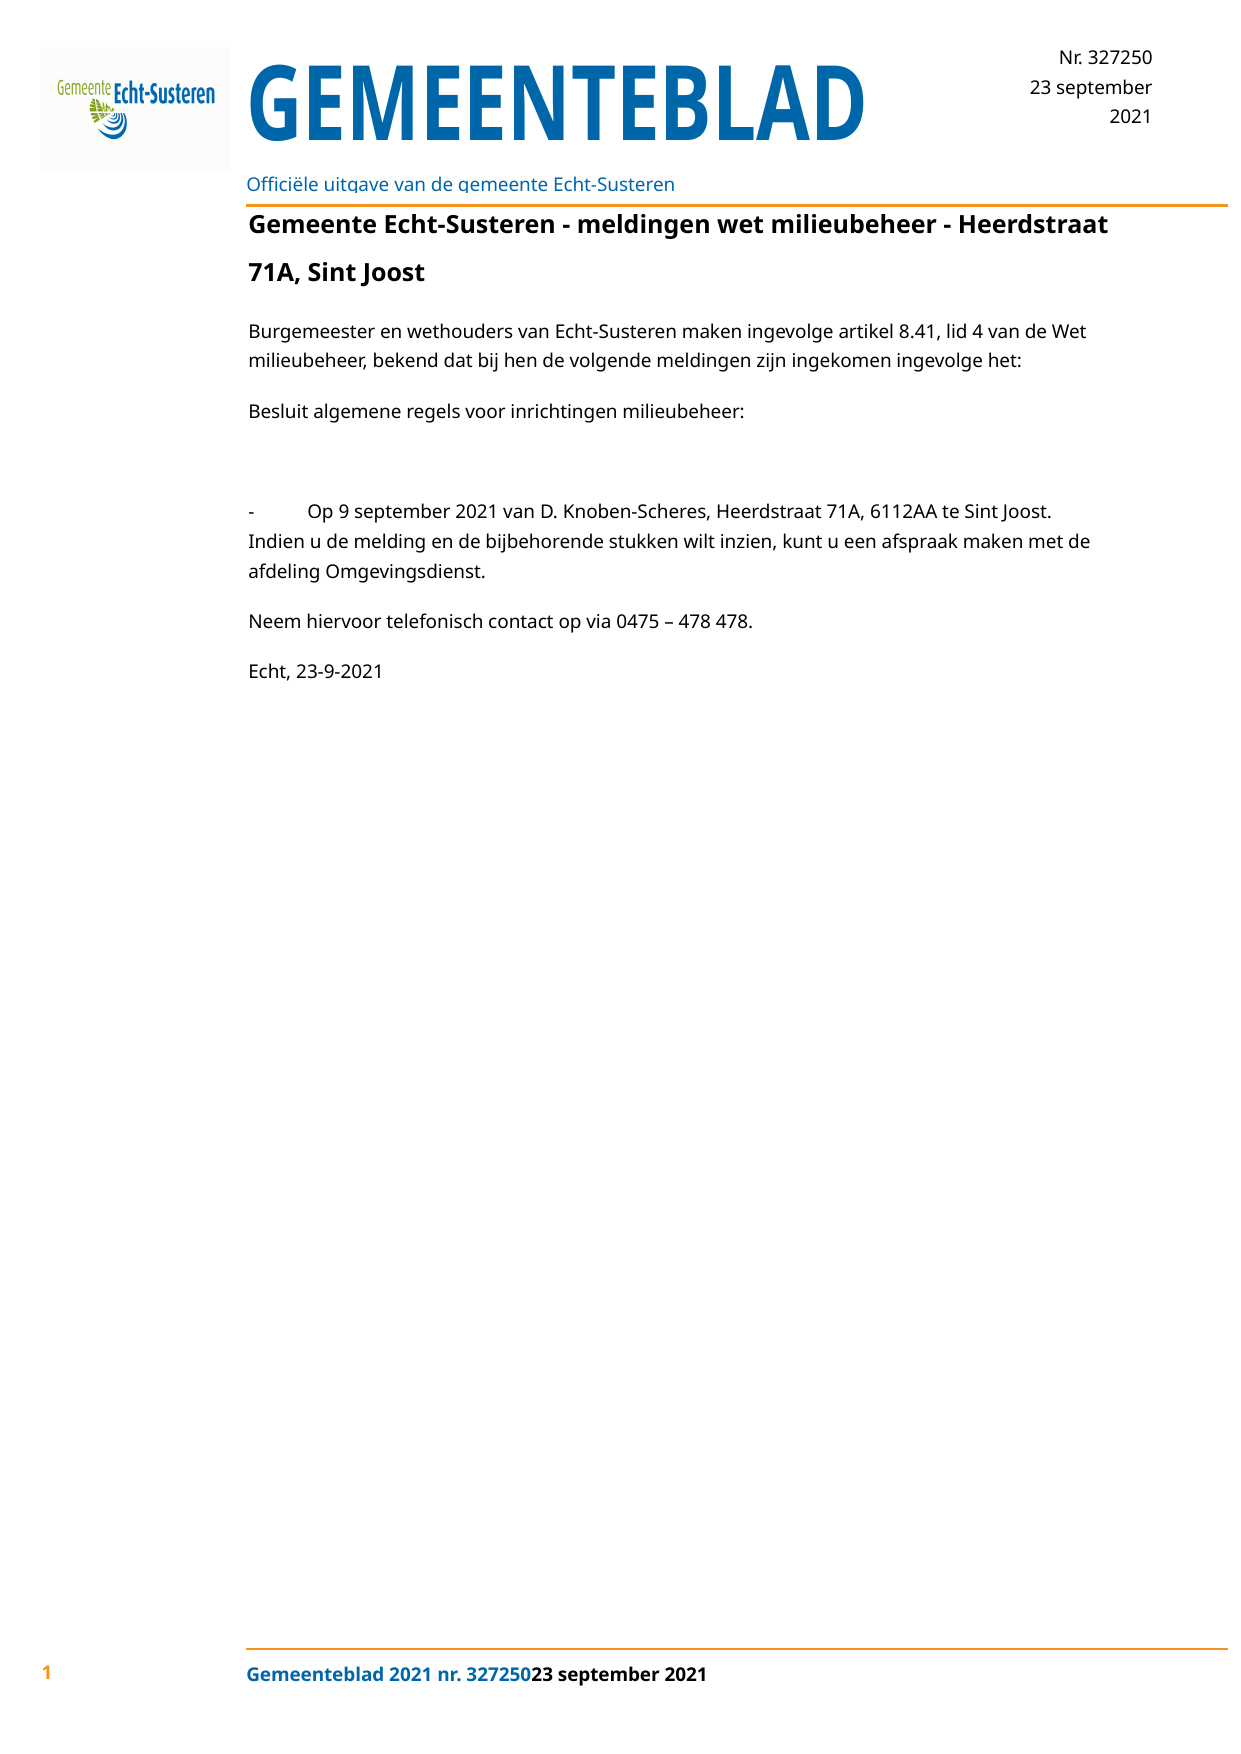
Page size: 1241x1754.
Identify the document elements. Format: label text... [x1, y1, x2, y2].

picture [41, 47, 231, 172]
text Gemeente Echt-Susteren - meldingen wet milieubeheer - Heerdstraat 71A, Sint Joost [248, 207, 1152, 288]
text Burgemeester en wethouders van Echt-Susteren maken ingevolge artikel 8.41, lid 4 van de Wet milieubeheer, bekend dat bij hen de volgende meldingen zijn ingekomen ingevolge het: [248, 318, 1152, 373]
text Besluit algemene regels voor inrichtingen milieubeheer: [248, 398, 1152, 424]
text Neem hiervoor telefonisch contact op via 0475 – 478 478. [248, 608, 1152, 634]
text Echt, 23-9-2021 [248, 659, 1152, 684]
list Op 9 september 2021 van D. Knoben-Scheres, Heerdstraat 71A, 6112AA te Sint Joost. [248, 499, 1152, 524]
text Indien u de melding en de bijbehorende stukken wilt inzien, kunt u een afspraak maken met de afdeling Omgevingsdienst. [248, 528, 1152, 584]
